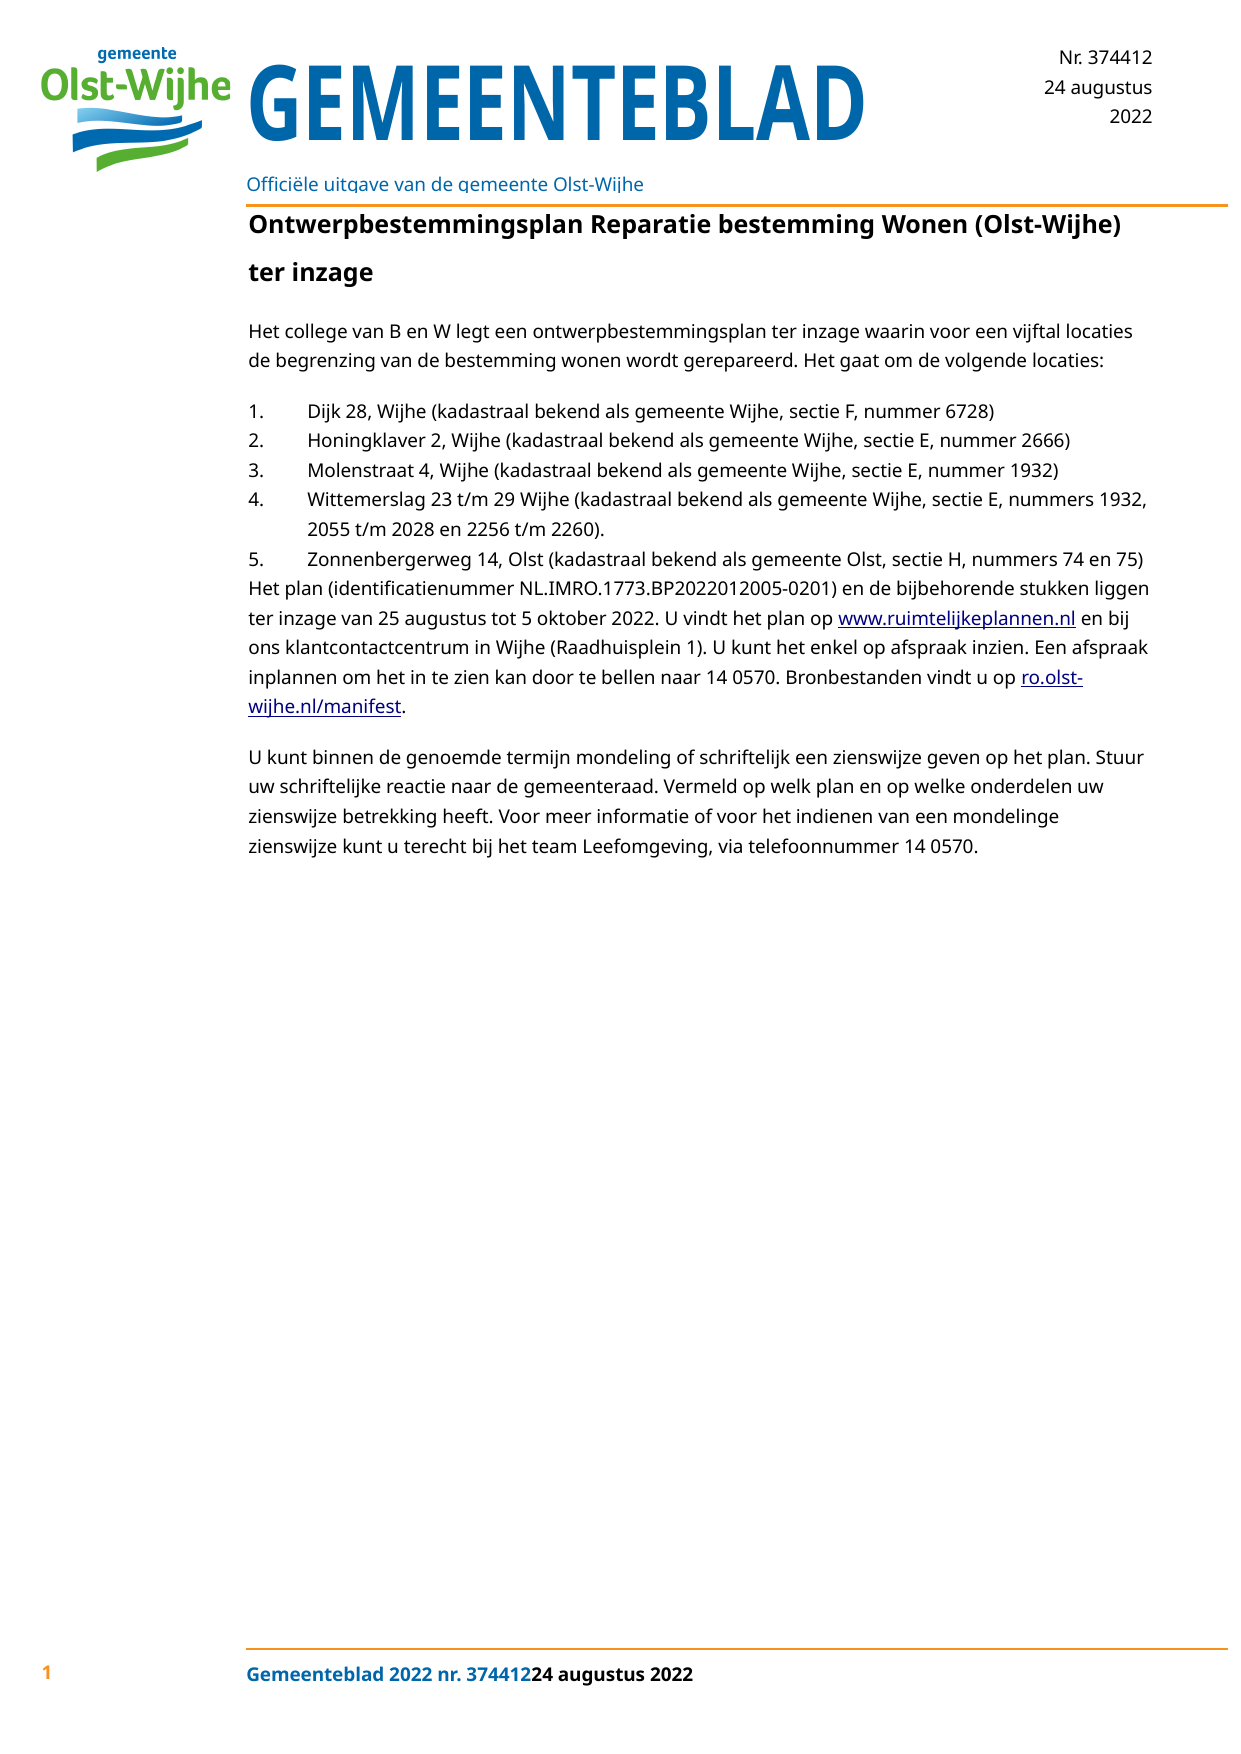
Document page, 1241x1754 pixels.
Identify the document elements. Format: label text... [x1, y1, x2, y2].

list Dijk 28, Wijhe (kadastraal bekend als gemeente Wijhe, sectie F, nummer 6728) [248, 398, 1152, 424]
list Honingklaver 2, Wijhe (kadastraal bekend als gemeente Wijhe, sectie E, nummer 2666) [248, 427, 1152, 453]
list Molenstraat 4, Wijhe (kadastraal bekend als gemeente Wijhe, sectie E, nummer 1932) [248, 457, 1152, 483]
text Het plan (identificatienummer NL.IMRO.1773.BP2022012005-0201) en de bijbehorende stukken liggen ter inzage van 25 augustus tot 5 oktober 2022. U vindt het plan op www.ruimtelijkeplannen.nl en bij ons klantcontactcentrum in Wijhe (Raadhuisplein 1). U kunt het enkel op afspraak inzien. Een afspraak inplannen om het in te zien kan door te bellen naar 14 0570. Bronbestanden vindt u op ro.olst-wijhe.nl/manifest. [248, 575, 1152, 719]
list Zonnenbergerweg 14, Olst (kadastraal bekend als gemeente Olst, sectie H, nummers 74 en 75) [248, 546, 1152, 572]
text Het college van B en W legt een ontwerpbestemmingsplan ter inzage waarin voor een vijftal locaties de begrenzing van de bestemming wonen wordt gerepareerd. Het gaat om de volgende locaties: [248, 318, 1152, 373]
text U kunt binnen de genoemde termijn mondeling of schriftelijk een zienswijze geven op het plan. Stuur uw schriftelijke reactie naar de gemeenteraad. Vermeld op welk plan en op welke onderdelen uw zienswijze betrekking heeft. Voor meer informatie of voor het indienen van een mondelinge zienswijze kunt u terecht bij het team Leefomgeving, via telefoonnummer 14 0570. [248, 744, 1152, 859]
text Ontwerpbestemmingsplan Reparatie bestemming Wonen (Olst-Wijhe) ter inzage [248, 207, 1152, 288]
picture [41, 47, 231, 172]
list Wittemerslag 23 t/m 29 Wijhe (kadastraal bekend als gemeente Wijhe, sectie E, nummers 1932, 2055 t/m 2028 en 2256 t/m 2260). [248, 487, 1152, 542]
